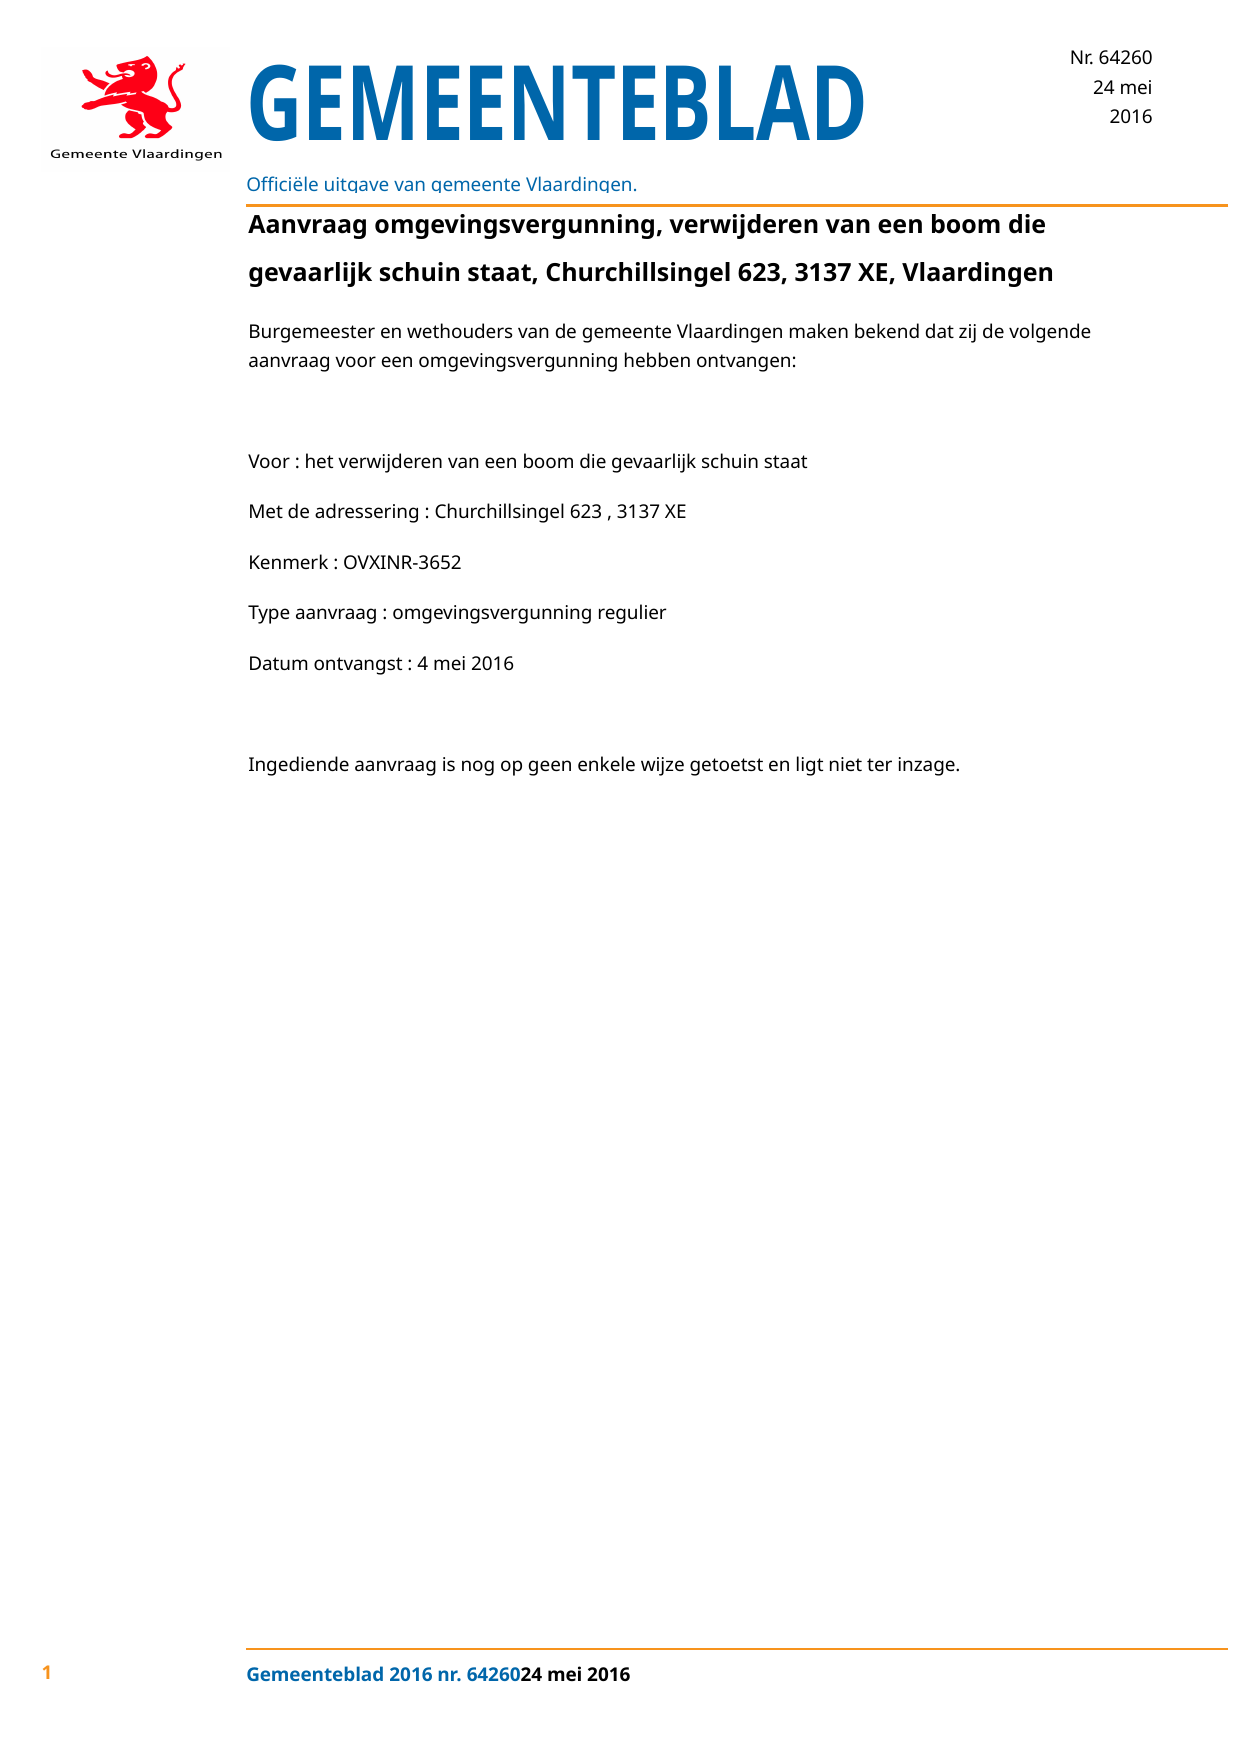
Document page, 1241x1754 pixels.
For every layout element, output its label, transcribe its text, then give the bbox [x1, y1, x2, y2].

text Met de adressering : Churchillsingel 623 , 3137 XE [248, 499, 1152, 524]
text Ingediende aanvraag is nog op geen enkele wijze getoetst en ligt niet ter inzage. [248, 751, 1152, 777]
picture [41, 47, 231, 172]
text Kenmerk : OVXINR-3652 [248, 549, 1152, 575]
text Aanvraag omgevingsvergunning, verwijderen van een boom die gevaarlijk schuin staat, Churchillsingel 623, 3137 XE, Vlaardingen [248, 207, 1152, 288]
text Voor : het verwijderen van een boom die gevaarlijk schuin staat [248, 448, 1152, 474]
text Type aanvraag : omgevingsvergunning regulier [248, 599, 1152, 625]
text Burgemeester en wethouders van de gemeente Vlaardingen maken bekend dat zij de volgende aanvraag voor een omgevingsvergunning hebben ontvangen: [248, 318, 1152, 373]
text Datum ontvangst : 4 mei 2016 [248, 650, 1152, 676]
